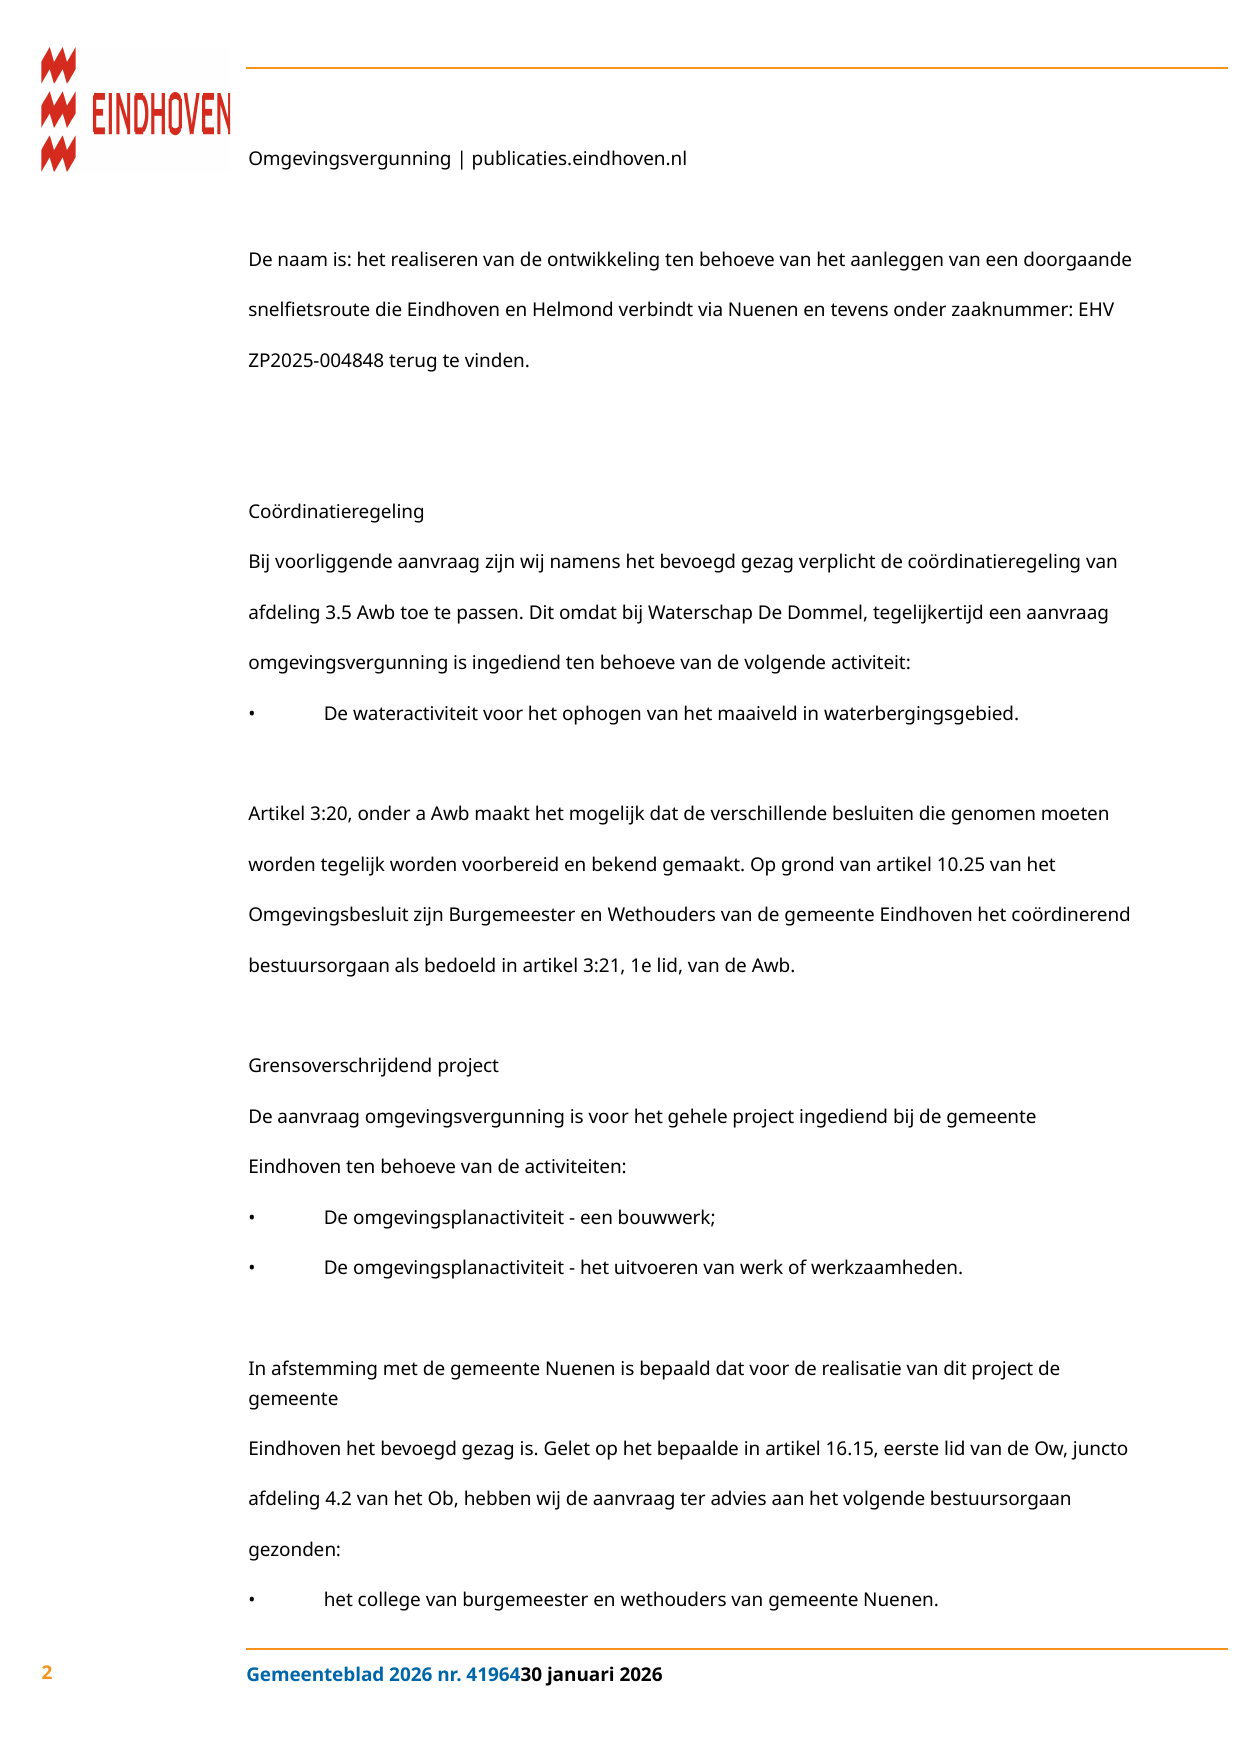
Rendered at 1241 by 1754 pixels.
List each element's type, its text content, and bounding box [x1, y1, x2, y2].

text • De wateractiviteit voor het ophogen van het maaiveld in waterbergingsgebied. [248, 700, 1152, 726]
text Grensoverschrijdend project [248, 1053, 1152, 1078]
text Omgevingsbesluit zijn Burgemeester en Wethouders van de gemeente Eindhoven het coördinerend [248, 901, 1152, 927]
text afdeling 4.2 van het Ob, hebben wij de aanvraag ter advies aan het volgende bestuursorgaan [248, 1486, 1152, 1511]
text omgevingsvergunning is ingediend ten behoeve van de volgende activiteit: [248, 649, 1152, 675]
text gezonden: [248, 1536, 1152, 1562]
text Omgevingsvergunning | publicaties.eindhoven.nl [248, 145, 1152, 171]
text Eindhoven het bevoegd gezag is. Gelet op het bepaalde in artikel 16.15, eerste lid van de Ow, juncto [248, 1435, 1152, 1461]
text Coördinatieregeling [248, 498, 1152, 524]
text Bij voorliggende aanvraag zijn wij namens het bevoegd gezag verplicht de coördinatieregeling van [248, 548, 1152, 574]
picture [41, 47, 231, 172]
text De naam is: het realiseren van de ontwikkeling ten behoeve van het aanleggen van een doorgaande [248, 246, 1152, 272]
text snelfietsroute die Eindhoven en Helmond verbindt via Nuenen en tevens onder zaaknummer: EHV [248, 296, 1152, 322]
text Artikel 3:20, onder a Awb maakt het mogelijk dat de verschillende besluiten die genomen moeten [248, 801, 1152, 826]
text De aanvraag omgevingsvergunning is voor het gehele project ingediend bij de gemeente [248, 1103, 1152, 1129]
text worden tegelijk worden voorbereid en bekend gemaakt. Op grond van artikel 10.25 van het [248, 851, 1152, 877]
text • het college van burgemeester en wethouders van gemeente Nuenen. [248, 1586, 1152, 1612]
text In afstemming met de gemeente Nuenen is bepaald dat voor de realisatie van dit project de gemeente [248, 1355, 1152, 1411]
text bestuursorgaan als bedoeld in artikel 3:21, 1e lid, van de Awb. [248, 952, 1152, 978]
text • De omgevingsplanactiviteit - het uitvoeren van werk of werkzaamheden. [248, 1254, 1152, 1280]
text • De omgevingsplanactiviteit - een bouwwerk; [248, 1204, 1152, 1230]
text Eindhoven ten behoeve van de activiteiten: [248, 1153, 1152, 1179]
text ZP2025-004848 terug te vinden. [248, 347, 1152, 373]
text afdeling 3.5 Awb toe te passen. Dit omdat bij Waterschap De Dommel, tegelijkertijd een aanvraag [248, 599, 1152, 625]
